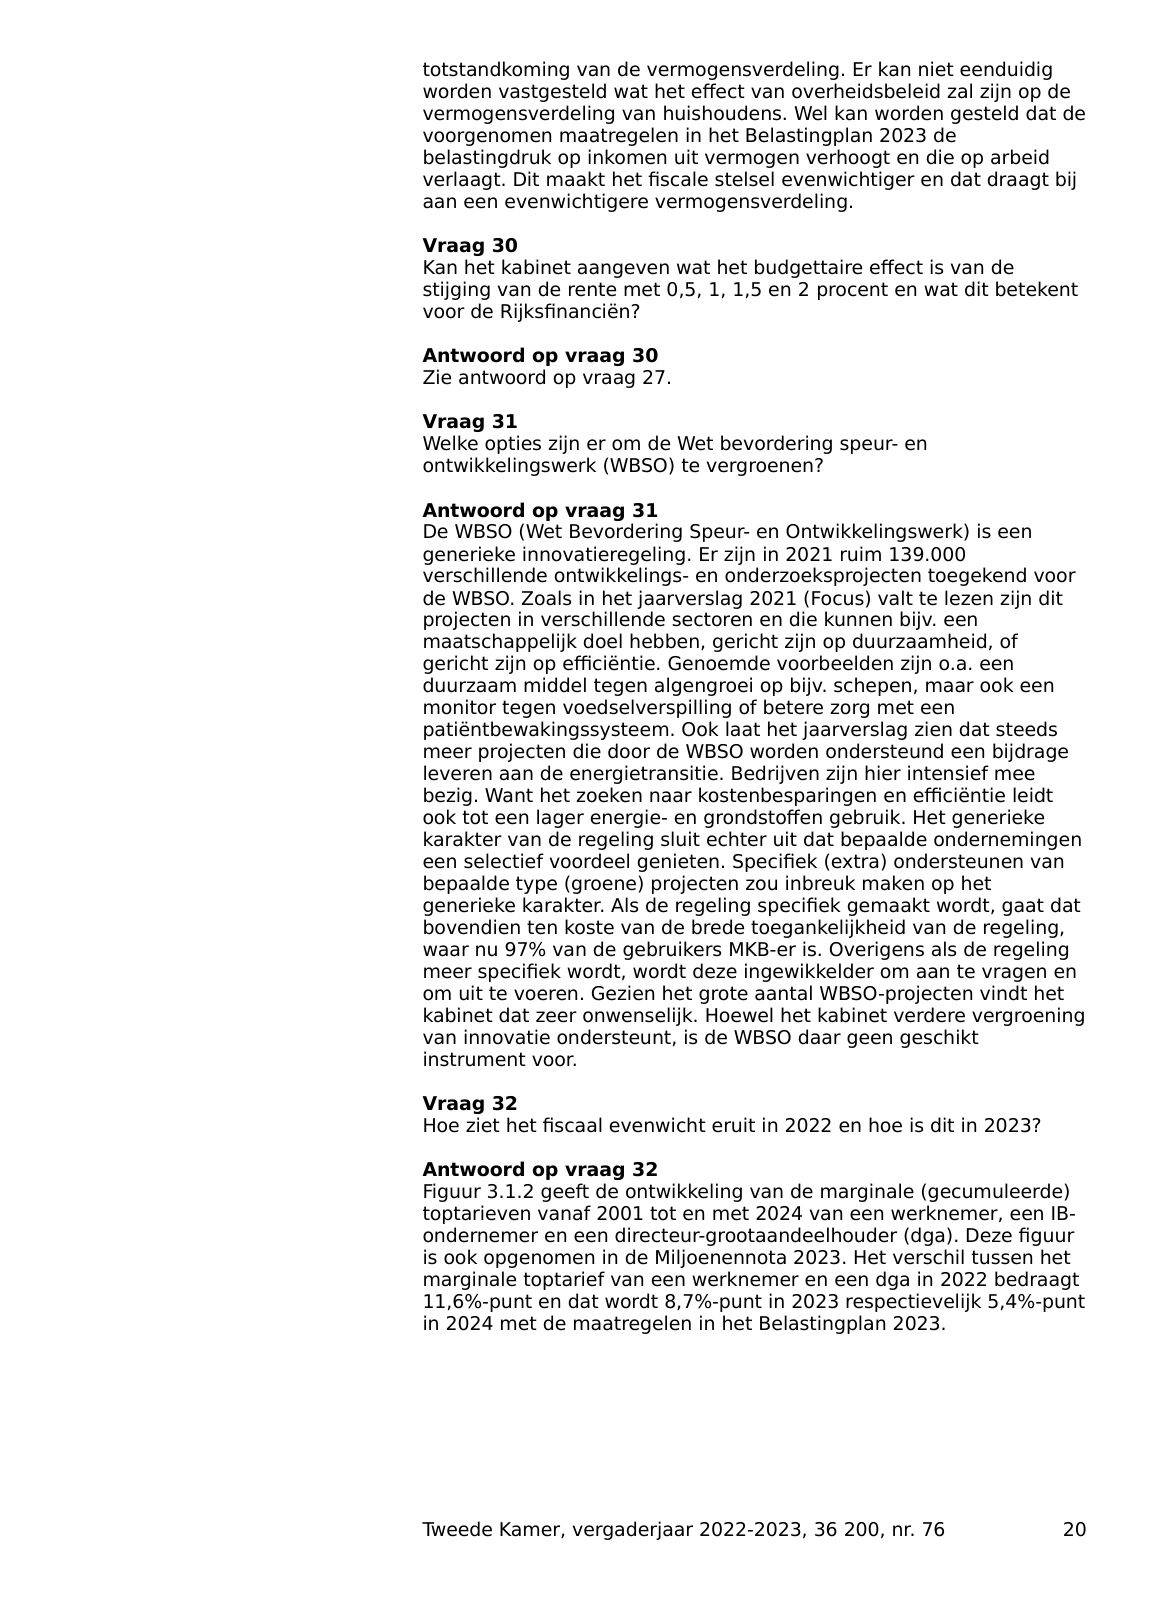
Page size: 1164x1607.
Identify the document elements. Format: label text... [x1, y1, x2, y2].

subtitle Antwoord op vraag 31 [422, 499, 1087, 521]
text Figuur 3.1.2 geeft de ontwikkeling van de marginale (gecumuleerde) toptarieven vanaf 2001 tot en met 2024 van een werknemer, een IB-ondernemer en een directeur-grootaandeelhouder (dga). Deze figuur is ook opgenomen in de Miljoenennota 2023. Het verschil tussen het marginale toptarief van een werknemer en een dga in 2022 bedraagt 11,6%-punt en dat wordt 8,7%-punt in 2023 respectievelijk 5,4%-punt in 2024 met de maatregelen in het Belastingplan 2023. [422, 1181, 1087, 1335]
text Welke opties zijn er om de Wet bevordering speur- en ontwikkelingswerk (WBSO) te vergroenen? [422, 433, 1087, 477]
text totstandkoming van de vermogensverdeling. Er kan niet eenduidig worden vastgesteld wat het effect van overheidsbeleid zal zijn op de vermogensverdeling van huishoudens. Wel kan worden gesteld dat de voorgenomen maatregelen in het Belastingplan 2023 de belastingdruk op inkomen uit vermogen verhoogt en die op arbeid verlaagt. Dit maakt het fiscale stelsel evenwichtiger en dat draagt bij aan een evenwichtigere vermogensverdeling. [422, 59, 1087, 213]
subtitle Vraag 31 [422, 411, 1087, 433]
subtitle Antwoord op vraag 30 [422, 345, 1087, 367]
subtitle Vraag 32 [422, 1093, 1087, 1115]
text Hoe ziet het fiscaal evenwicht eruit in 2022 en hoe is dit in 2023? [422, 1115, 1087, 1137]
subtitle Antwoord op vraag 32 [422, 1159, 1087, 1181]
text De WBSO (Wet Bevordering Speur- en Ontwikkelingswerk) is een generieke innovatieregeling. Er zijn in 2021 ruim 139.000 verschillende ontwikkelings- en onderzoeksprojecten toegekend voor de WBSO. Zoals in het jaarverslag 2021 (Focus) valt te lezen zijn dit projecten in verschillende sectoren en die kunnen bijv. een maatschappelijk doel hebben, gericht zijn op duurzaamheid, of gericht zijn op efficiëntie. Genoemde voorbeelden zijn o.a. een duurzaam middel tegen algengroei op bijv. schepen, maar ook een monitor tegen voedselverspilling of betere zorg met een patiëntbewakingssysteem. Ook laat het jaarverslag zien dat steeds meer projecten die door de WBSO worden ondersteund een bijdrage leveren aan de energietransitie. Bedrijven zijn hier intensief mee bezig. Want het zoeken naar kostenbesparingen en efficiëntie leidt ook tot een lager energie- en grondstoffen gebruik. Het generieke karakter van de regeling sluit echter uit dat bepaalde ondernemingen een selectief voordeel genieten. Specifiek (extra) ondersteunen van bepaalde type (groene) projecten zou inbreuk maken op het generieke karakter. Als de regeling specifiek gemaakt wordt, gaat dat bovendien ten koste van de brede toegankelijkheid van de regeling, waar nu 97% van de gebruikers MKB-er is. Overigens als de regeling meer specifiek wordt, wordt deze ingewikkelder om aan te vragen en om uit te voeren. Gezien het grote aantal WBSO-projecten vindt het kabinet dat zeer onwenselijk. Hoewel het kabinet verdere vergroening van innovatie ondersteunt, is de WBSO daar geen geschikt instrument voor. [422, 521, 1087, 1071]
text Zie antwoord op vraag 27. [422, 367, 1087, 389]
text Kan het kabinet aangeven wat het budgettaire effect is van de stijging van de rente met 0,5, 1, 1,5 en 2 procent en wat dit betekent voor de Rijksfinanciën? [422, 257, 1087, 323]
subtitle Vraag 30 [422, 235, 1087, 257]
